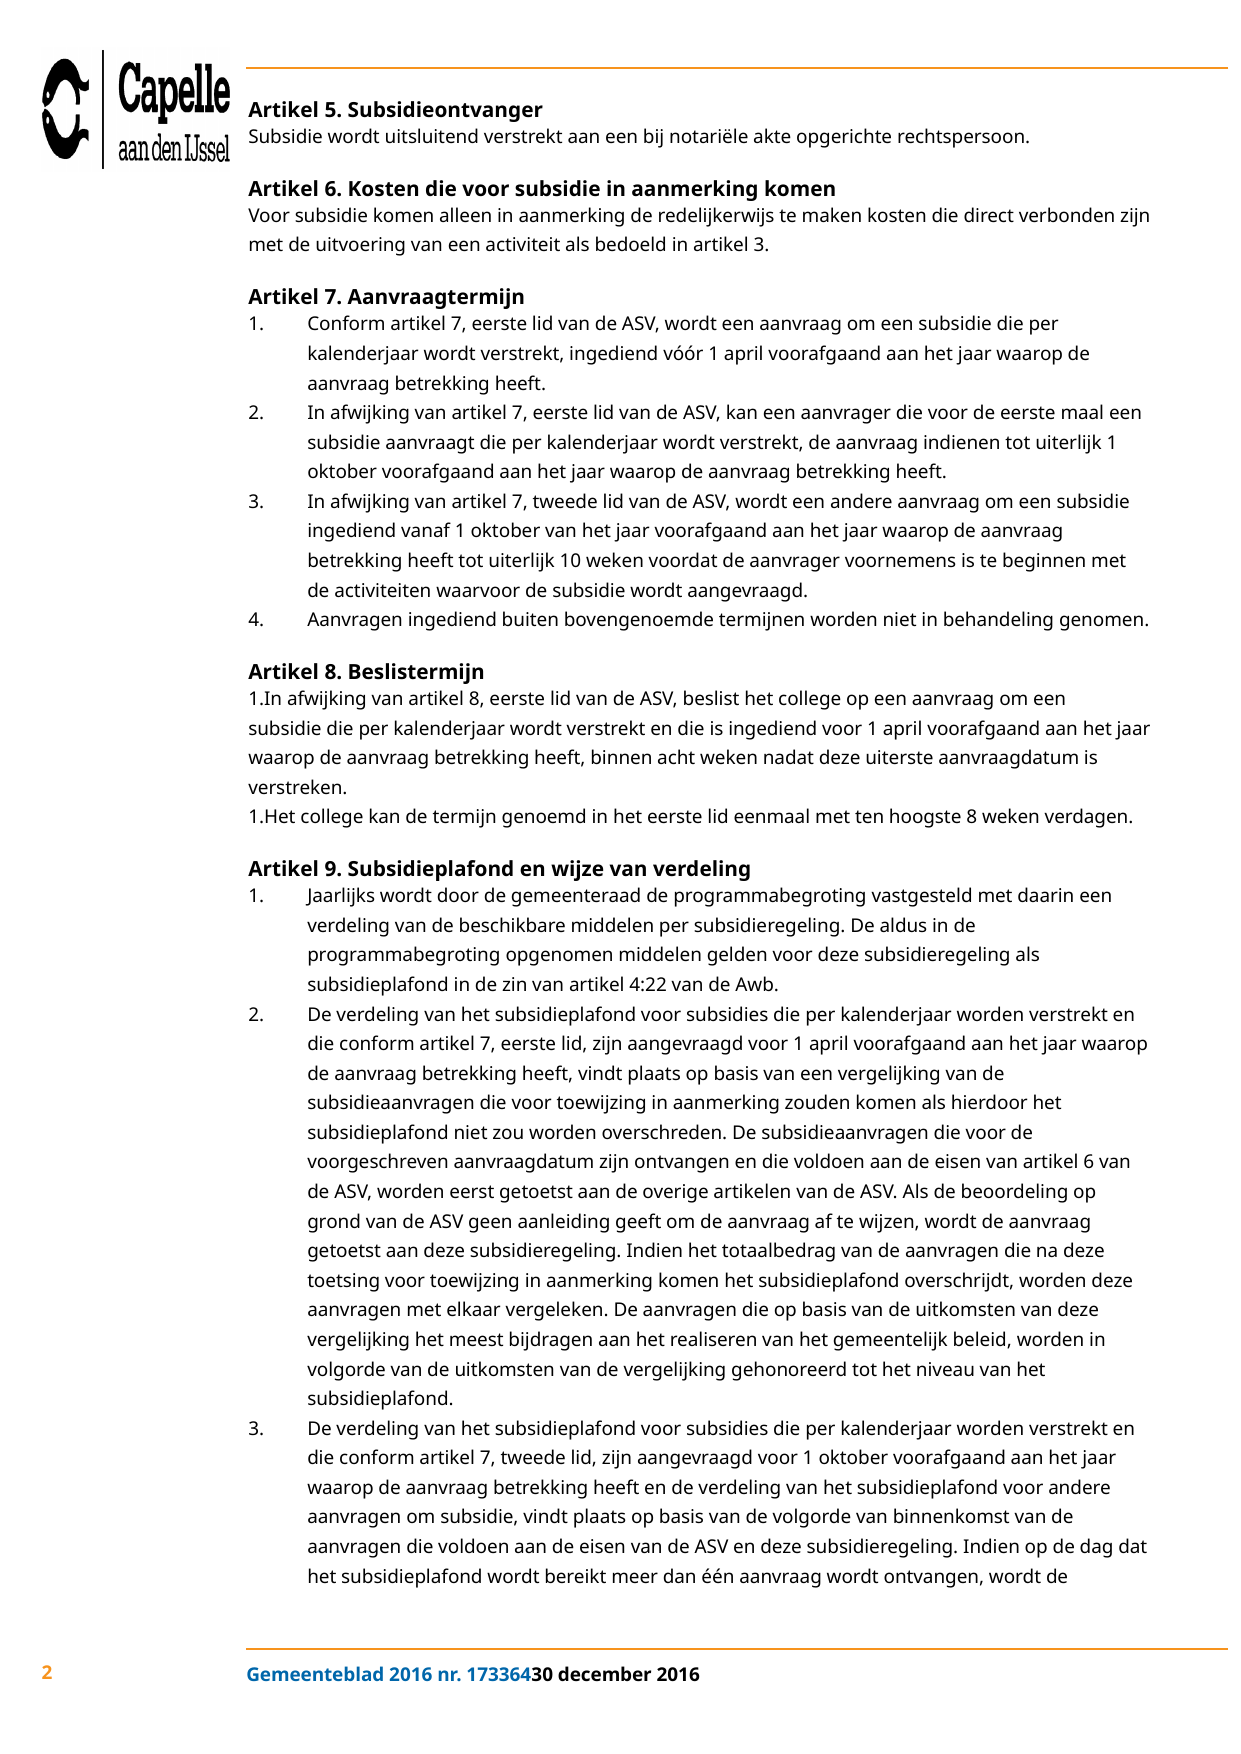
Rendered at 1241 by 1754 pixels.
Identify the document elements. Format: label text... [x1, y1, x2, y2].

list Jaarlijks wordt door de gemeenteraad de programmabegroting vastgesteld met daarin een verdeling van de beschikbare middelen per subsidieregeling. De aldus in de programmabegroting opgenomen middelen gelden voor deze subsidieregeling als subsidieplafond in de zin van artikel 4:22 van de Awb. [248, 882, 1152, 997]
text subsidie die per kalenderjaar wordt verstrekt en die is ingediend voor 1 april voorafgaand aan het jaar waarop de aanvraag betrekking heeft, binnen acht weken nadat deze uiterste aanvraagdatum is verstreken. [248, 715, 1152, 800]
list Conform artikel 7, eerste lid van de ASV, wordt een aanvraag om een subsidie die per kalenderjaar wordt verstrekt, ingediend vóór 1 april voorafgaand aan het jaar waarop de aanvraag betrekking heeft. [248, 311, 1152, 395]
text 1.Het college kan de termijn genoemd in het eerste lid eenmaal met ten hoogste 8 weken verdagen. [248, 803, 1152, 829]
text Artikel 5. Subsidieontvanger [248, 95, 1152, 123]
text Artikel 6. Kosten die voor subsidie in aanmerking komen [248, 174, 1152, 202]
picture [41, 47, 231, 172]
list In afwijking van artikel 7, eerste lid van de ASV, kan een aanvrager die voor de eerste maal een subsidie aanvraagt die per kalenderjaar wordt verstrekt, de aanvraag indienen tot uiterlijk 1 oktober voorafgaand aan het jaar waarop de aanvraag betrekking heeft. [248, 399, 1152, 484]
text Artikel 7. Aanvraagtermijn [248, 282, 1152, 311]
text Artikel 8. Beslistermijn [248, 657, 1152, 685]
list In afwijking van artikel 7, tweede lid van de ASV, wordt een andere aanvraag om een subsidie ingediend vanaf 1 oktober van het jaar voorafgaand aan het jaar waarop de aanvraag betrekking heeft tot uiterlijk 10 weken voordat de aanvrager voornemens is te beginnen met de activiteiten waarvoor de subsidie wordt aangevraagd. [248, 488, 1152, 602]
list De verdeling van het subsidieplafond voor subsidies die per kalenderjaar worden verstrekt en die conform artikel 7, tweede lid, zijn aangevraagd voor 1 oktober voorafgaand aan het jaar waarop de aanvraag betrekking heeft en de verdeling van het subsidieplafond voor andere aanvragen om subsidie, vindt plaats op basis van de volgorde van binnenkomst van de aanvragen die voldoen aan de eisen van de ASV en deze subsidieregeling. Indien op de dag dat het subsidieplafond wordt bereikt meer dan één aanvraag wordt ontvangen, wordt de [248, 1415, 1152, 1588]
text Subsidie wordt uitsluitend verstrekt aan een bij notariële akte opgerichte rechtspersoon. [248, 123, 1152, 149]
text Voor subsidie komen alleen in aanmerking de redelijkerwijs te maken kosten die direct verbonden zijn met de uitvoering van een activiteit als bedoeld in artikel 3. [248, 202, 1152, 257]
list De verdeling van het subsidieplafond voor subsidies die per kalenderjaar worden verstrekt en die conform artikel 7, eerste lid, zijn aangevraagd voor 1 april voorafgaand aan het jaar waarop de aanvraag betrekking heeft, vindt plaats op basis van een vergelijking van de subsidieaanvragen die voor toewijzing in aanmerking zouden komen als hierdoor het subsidieplafond niet zou worden overschreden. De subsidieaanvragen die voor de voorgeschreven aanvraagdatum zijn ontvangen en die voldoen aan de eisen van artikel 6 van de ASV, worden eerst getoetst aan de overige artikelen van de ASV. Als de beoordeling op grond van de ASV geen aanleiding geeft om de aanvraag af te wijzen, wordt de aanvraag getoetst aan deze subsidieregeling. Indien het totaalbedrag van de aanvragen die na deze toetsing voor toewijzing in aanmerking komen het subsidieplafond overschrijdt, worden deze aanvragen met elkaar vergeleken. De aanvragen die op basis van de uitkomsten van deze vergelijking het meest bijdragen aan het realiseren van het gemeentelijk beleid, worden in volgorde van de uitkomsten van de vergelijking gehonoreerd tot het niveau van het subsidieplafond. [248, 1001, 1152, 1411]
list Aanvragen ingediend buiten bovengenoemde termijnen worden niet in behandeling genomen. [248, 606, 1152, 632]
text Artikel 9. Subsidieplafond en wijze van verdeling [248, 854, 1152, 882]
text 1.In afwijking van artikel 8, eerste lid van de ASV, beslist het college op een aanvraag om een [248, 685, 1152, 711]
